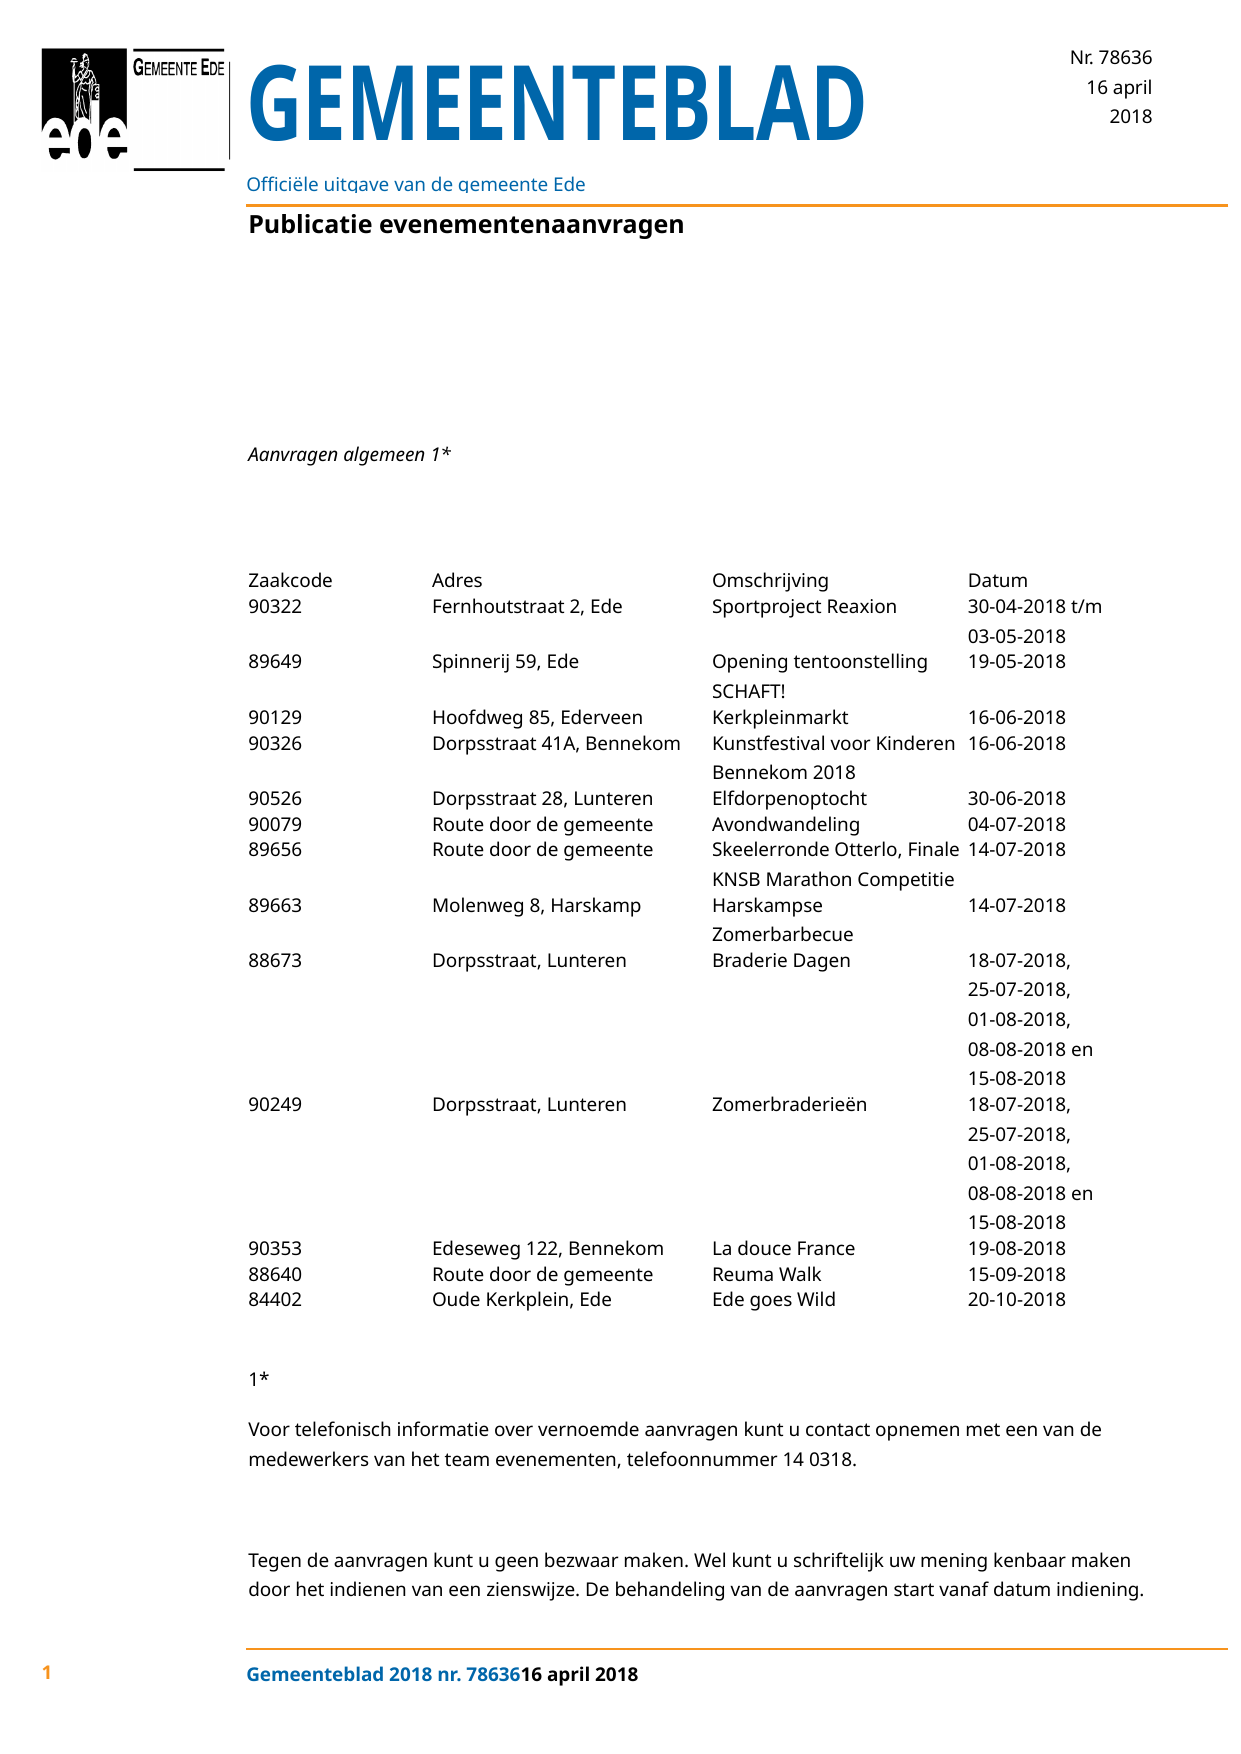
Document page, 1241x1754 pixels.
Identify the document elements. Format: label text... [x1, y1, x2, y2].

table_cell Route door de gemeente [432, 1261, 712, 1287]
table_cell 19-08-2018 [968, 1235, 1152, 1261]
text Tegen de aanvragen kunt u geen bezwaar maken. Wel kunt u schriftelijk uw mening kenbaar maken door het indienen van een zienswijze. De behandeling van de aanvragen start vanaf datum indiening. [248, 1547, 1152, 1602]
table_cell Hoofdweg 85, Ederveen [432, 704, 712, 730]
table_cell Reuma Walk [712, 1261, 968, 1287]
table_cell Skeelerronde Otterlo, Finale KNSB Marathon Competitie [712, 836, 968, 892]
table_cell 90322 [248, 593, 432, 649]
table_cell 90326 [248, 730, 432, 785]
table_cell 15-09-2018 [968, 1261, 1152, 1287]
table_cell 18-07-2018, 25-07-2018, 01-08-2018, 08-08-2018 en 15-08-2018 [968, 1091, 1152, 1235]
table_cell 18-07-2018, 25-07-2018, 01-08-2018, 08-08-2018 en 15-08-2018 [968, 947, 1152, 1091]
table_cell Dorpsstraat 41A, Bennekom [432, 730, 712, 785]
table_cell Fernhoutstraat 2, Ede [432, 593, 712, 649]
table_cell Route door de gemeente [432, 811, 712, 836]
text Aanvragen algemeen 1* [248, 441, 1152, 467]
table_cell Elfdorpenoptocht [712, 785, 968, 811]
table_cell 89649 [248, 649, 432, 704]
table_header Adres [432, 568, 712, 593]
table_cell 84402 [248, 1287, 432, 1312]
table_cell 16-06-2018 [968, 704, 1152, 730]
table_cell 30-06-2018 [968, 785, 1152, 811]
picture [41, 47, 231, 172]
table_header Datum [968, 568, 1152, 593]
table_cell Avondwandeling [712, 811, 968, 836]
text Voor telefonisch informatie over vernoemde aanvragen kunt u contact opnemen met een van de medewerkers van het team evenementen, telefoonnummer 14 0318. [248, 1416, 1152, 1472]
table_cell 19-05-2018 [968, 649, 1152, 704]
table_header Zaakcode [248, 568, 432, 593]
table_cell Molenweg 8, Harskamp [432, 892, 712, 947]
table_cell 30-04-2018 t/m 03-05-2018 [968, 593, 1152, 649]
table_cell La douce France [712, 1235, 968, 1261]
table_cell Dorpsstraat, Lunteren [432, 947, 712, 1091]
table_cell Opening tentoonstelling SCHAFT! [712, 649, 968, 704]
table_cell 88673 [248, 947, 432, 1091]
table_cell 90129 [248, 704, 432, 730]
table_cell 16-06-2018 [968, 730, 1152, 785]
table_header Omschrijving [712, 568, 968, 593]
text 1* [248, 1366, 1152, 1392]
table_cell 89656 [248, 836, 432, 892]
table_cell 90249 [248, 1091, 432, 1235]
table_cell Oude Kerkplein, Ede [432, 1287, 712, 1312]
table_cell Dorpsstraat 28, Lunteren [432, 785, 712, 811]
table_cell 88640 [248, 1261, 432, 1287]
table_cell Harskampse Zomerbarbecue [712, 892, 968, 947]
table_cell Kerkpleinmarkt [712, 704, 968, 730]
table_cell 89663 [248, 892, 432, 947]
table_cell Kunstfestival voor Kinderen Bennekom 2018 [712, 730, 968, 785]
table_cell 90353 [248, 1235, 432, 1261]
text Publicatie evenementenaanvragen [248, 207, 1152, 241]
table_cell Ede goes Wild [712, 1287, 968, 1312]
table_cell Route door de gemeente [432, 836, 712, 892]
table_cell Edeseweg 122, Bennekom [432, 1235, 712, 1261]
table_cell 14-07-2018 [968, 836, 1152, 892]
table_cell 04-07-2018 [968, 811, 1152, 836]
table_cell Zomerbraderieën [712, 1091, 968, 1235]
table_cell 14-07-2018 [968, 892, 1152, 947]
table_cell 20-10-2018 [968, 1287, 1152, 1312]
table_cell Spinnerij 59, Ede [432, 649, 712, 704]
table_cell 90079 [248, 811, 432, 836]
table_cell 90526 [248, 785, 432, 811]
table_cell Braderie Dagen [712, 947, 968, 1091]
table_cell Sportproject Reaxion [712, 593, 968, 649]
table_cell Dorpsstraat, Lunteren [432, 1091, 712, 1235]
